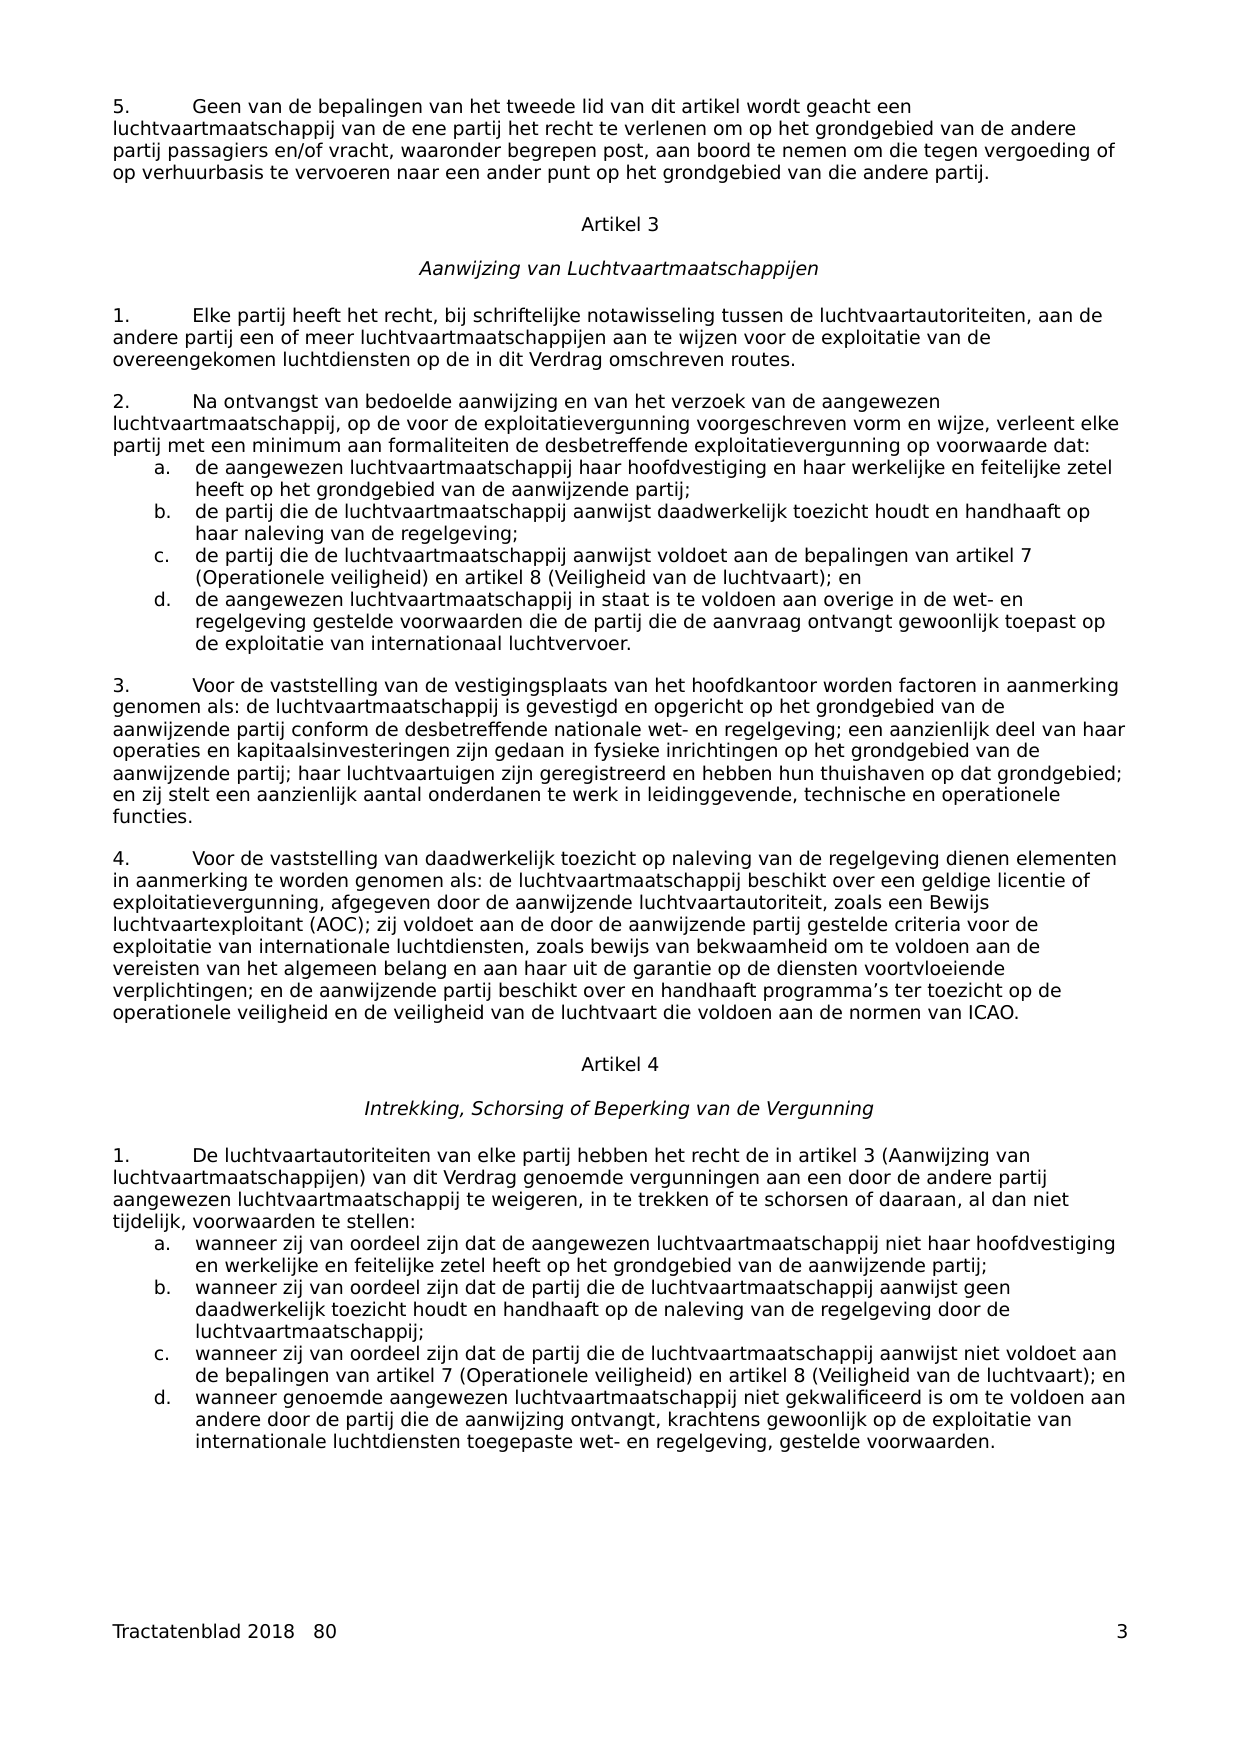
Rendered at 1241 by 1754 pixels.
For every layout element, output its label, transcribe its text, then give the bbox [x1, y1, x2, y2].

text c. de partij die de luchtvaartmaatschappij aanwijst voldoet aan de bepalingen van artikel 7 (Operationele veiligheid) en artikel 8 (Veiligheid van de luchtvaart); en [153, 544, 1128, 588]
text 3. Voor de vaststelling van de vestigingsplaats van het hoofdkantoor worden factoren in aanmerking genomen als: de luchtvaartmaatschappij is gevestigd en opgericht op het grondgebied van de aanwijzende partij conform de desbetreffende nationale wet- en regelgeving; een aanzienlijk deel van haar operaties en kapitaalsinvesteringen zijn gedaan in fysieke inrichtingen op het grondgebied van de aanwijzende partij; haar luchtvaartuigen zijn geregistreerd en hebben hun thuishaven op dat grondgebied; en zij stelt een aanzienlijk aantal onderdanen te werk in leidinggevende, technische en operationele functies. [112, 674, 1128, 828]
text a. wanneer zij van oordeel zijn dat de aangewezen luchtvaartmaatschappij niet haar hoofdvestiging en werkelijke en feitelijke zetel heeft op het grondgebied van de aanwijzende partij; [153, 1233, 1128, 1277]
text a. de aangewezen luchtvaartmaatschappij haar hoofdvestiging en haar werkelijke en feitelijke zetel heeft op het grondgebied van de aanwijzende partij; [153, 457, 1128, 501]
text d. wanneer genoemde aangewezen luchtvaartmaatschappij niet gekwalificeerd is om te voldoen aan andere door de partij die de aanwijzing ontvangt, krachtens gewoonlijk op de exploitatie van internationale luchtdiensten toegepaste wet- en regelgeving, gestelde voorwaarden. [153, 1387, 1128, 1453]
text b. wanneer zij van oordeel zijn dat de partij die de luchtvaartmaatschappij aanwijst geen daadwerkelijk toezicht houdt en handhaaft op de naleving van de regelgeving door de luchtvaartmaatschappij; [153, 1277, 1128, 1343]
text 1. De luchtvaartautoriteiten van elke partij hebben het recht de in artikel 3 (Aanwijzing van luchtvaartmaatschappijen) van dit Verdrag genoemde vergunningen aan een door de andere partij aangewezen luchtvaartmaatschappij te weigeren, in te trekken of te schorsen of daaraan, al dan niet tijdelijk, voorwaarden te stellen: [112, 1145, 1128, 1233]
subtitle Artikel 4 Intrekking, Schorsing of Beperking van de Vergunning [112, 1054, 1128, 1120]
text b. de partij die de luchtvaartmaatschappij aanwijst daadwerkelijk toezicht houdt en handhaaft op haar naleving van de regelgeving; [153, 501, 1128, 544]
text 4. Voor de vaststelling van daadwerkelijk toezicht op naleving van de regelgeving dienen elementen in aanmerking te worden genomen als: de luchtvaartmaatschappij beschikt over een geldige licentie of exploitatievergunning, afgegeven door de aanwijzende luchtvaartautoriteit, zoals een Bewijs luchtvaartexploitant (AOC); zij voldoet aan de door de aanwijzende partij gestelde criteria voor de exploitatie van internationale luchtdiensten, zoals bewijs van bekwaamheid om te voldoen aan de vereisten van het algemeen belang en aan haar uit de garantie op de diensten voortvloeiende verplichtingen; en de aanwijzende partij beschikt over en handhaaft programma’s ter toezicht op de operationele veiligheid en de veiligheid van de luchtvaart die voldoen aan de normen van ICAO. [112, 848, 1128, 1024]
text 5. Geen van de bepalingen van het tweede lid van dit artikel wordt geacht een luchtvaartmaatschappij van de ene partij het recht te verlenen om op het grondgebied van de andere partij passagiers en/of vracht, waaronder begrepen post, aan boord te nemen om die tegen vergoeding of op verhuurbasis te vervoeren naar een ander punt op het grondgebied van die andere partij. [112, 96, 1128, 184]
text d. de aangewezen luchtvaartmaatschappij in staat is te voldoen aan overige in de wet- en regelgeving gestelde voorwaarden die de partij die de aanvraag ontvangt gewoonlijk toepast op de exploitatie van internationaal luchtvervoer. [153, 588, 1128, 654]
text 1. Elke partij heeft het recht, bij schriftelijke notawisseling tussen de luchtvaartautoriteiten, aan de andere partij een of meer luchtvaartmaatschappijen aan te wijzen voor de exploitatie van de overeengekomen luchtdiensten op de in dit Verdrag omschreven routes. [112, 305, 1128, 371]
text c. wanneer zij van oordeel zijn dat de partij die de luchtvaartmaatschappij aanwijst niet voldoet aan de bepalingen van artikel 7 (Operationele veiligheid) en artikel 8 (Veiligheid van de luchtvaart); en [153, 1343, 1128, 1387]
subtitle Artikel 3 Aanwijzing van Luchtvaartmaatschappijen [112, 214, 1128, 280]
text 2. Na ontvangst van bedoelde aanwijzing en van het verzoek van de aangewezen luchtvaartmaatschappij, op de voor de exploitatievergunning voorgeschreven vorm en wijze, verleent elke partij met een minimum aan formaliteiten de desbetreffende exploitatievergunning op voorwaarde dat: [112, 391, 1128, 457]
